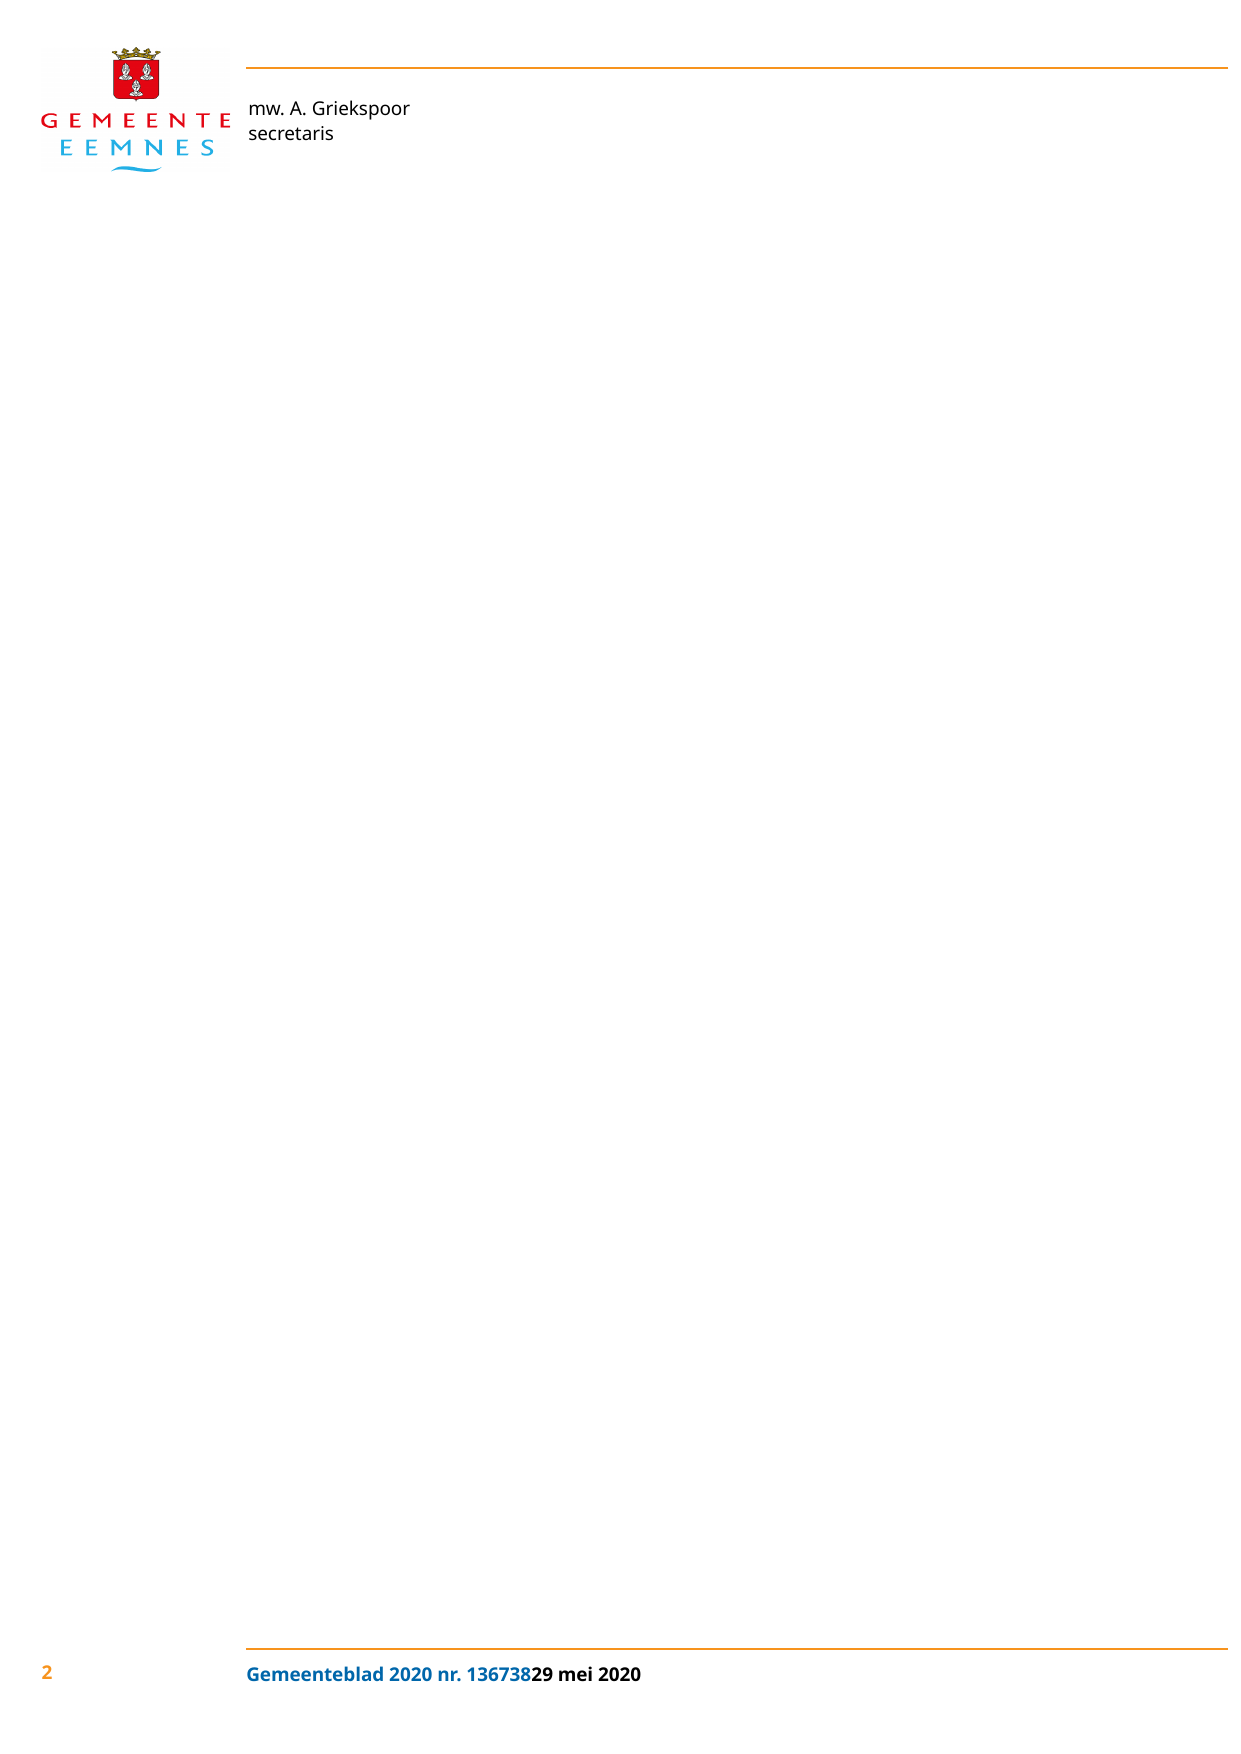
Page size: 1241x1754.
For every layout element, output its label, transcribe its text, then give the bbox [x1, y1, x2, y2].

text mw. A. Griekspoor [248, 95, 1152, 121]
text secretaris [248, 121, 1152, 146]
picture [41, 47, 231, 172]
